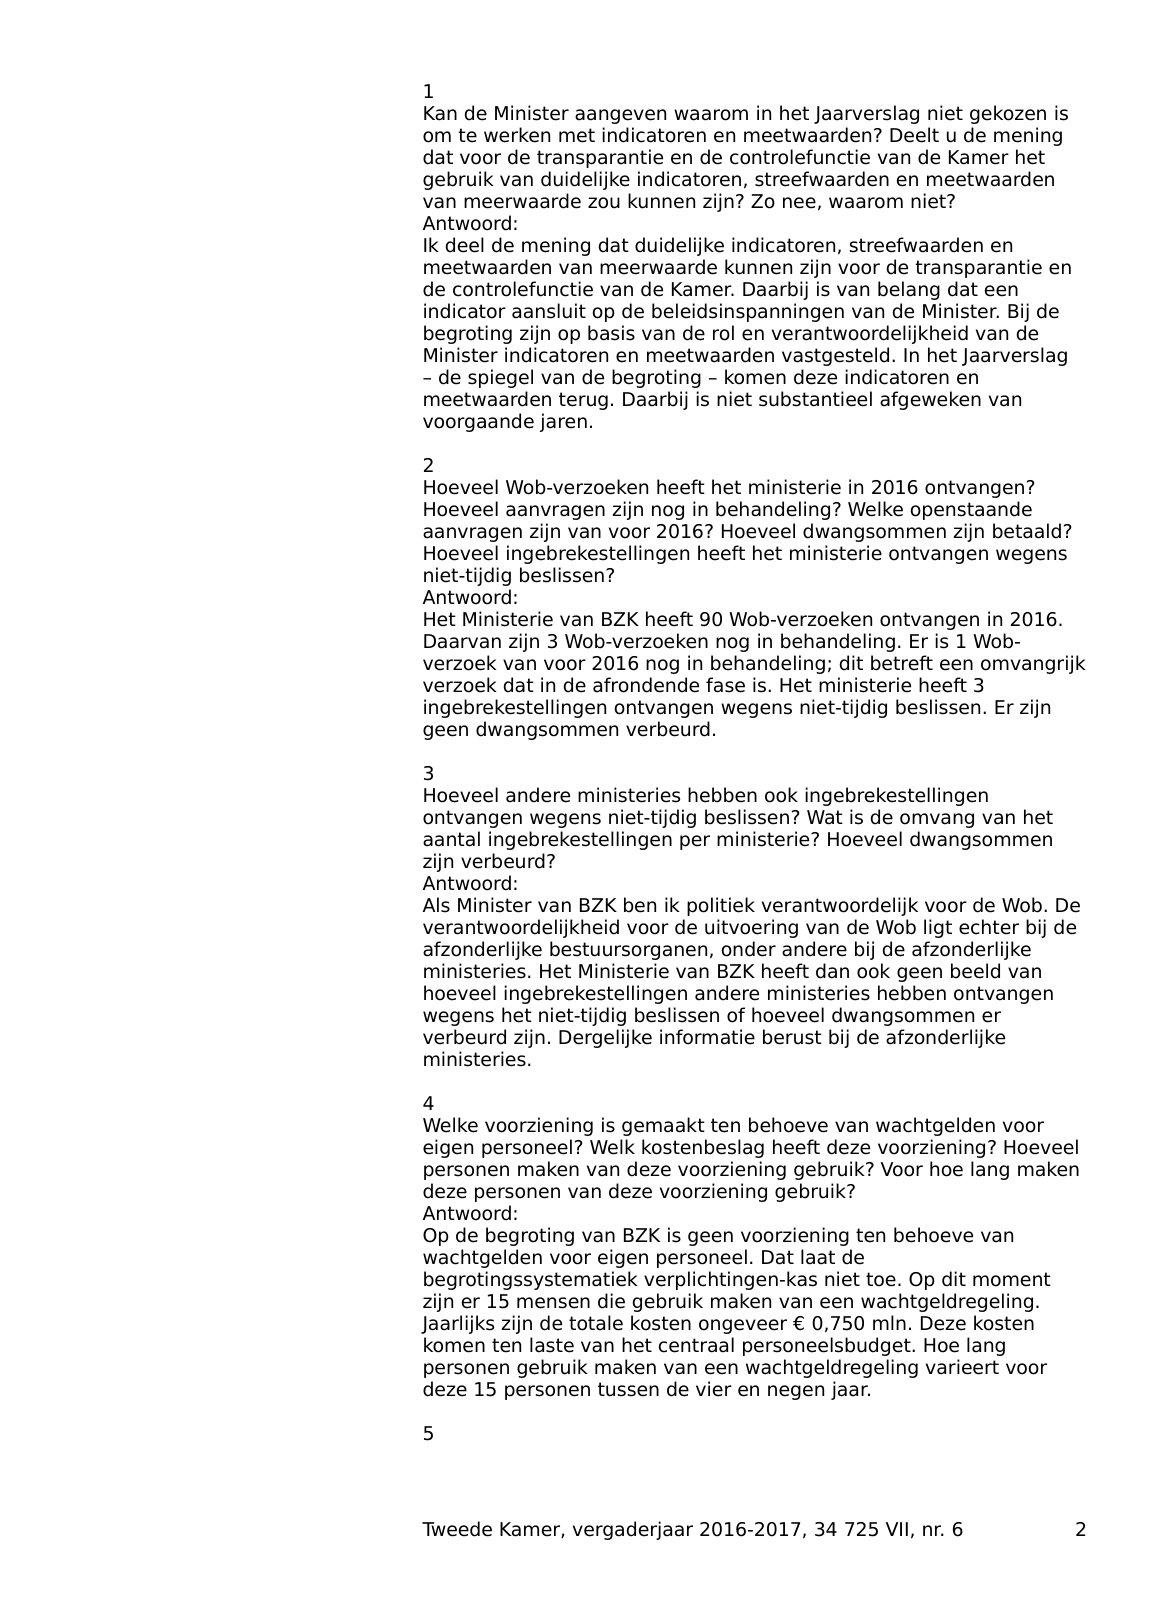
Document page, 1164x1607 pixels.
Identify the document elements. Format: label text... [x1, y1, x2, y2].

text Antwoord: [422, 587, 1087, 609]
text Het Ministerie van BZK heeft 90 Wob-verzoeken ontvangen in 2016. Daarvan zijn 3 Wob-verzoeken nog in behandeling. Er is 1 Wob-verzoek van voor 2016 nog in behandeling; dit betreft een omvangrijk verzoek dat in de afrondende fase is. Het ministerie heeft 3 ingebrekestellingen ontvangen wegens niet-tijdig beslissen. Er zijn geen dwangsommen verbeurd. [422, 609, 1087, 741]
text 5 [422, 1423, 1087, 1445]
text Welke voorziening is gemaakt ten behoeve van wachtgelden voor eigen personeel? Welk kostenbeslag heeft deze voorziening? Hoeveel personen maken van deze voorziening gebruik? Voor hoe lang maken deze personen van deze voorziening gebruik? [422, 1115, 1087, 1203]
text Op de begroting van BZK is geen voorziening ten behoeve van wachtgelden voor eigen personeel. Dat laat de begrotingssystematiek verplichtingen-kas niet toe. Op dit moment zijn er 15 mensen die gebruik maken van een wachtgeldregeling. Jaarlijks zijn de totale kosten ongeveer € 0,750 mln. Deze kosten komen ten laste van het centraal personeelsbudget. Hoe lang personen gebruik maken van een wachtgeldregeling varieert voor deze 15 personen tussen de vier en negen jaar. [422, 1225, 1087, 1401]
text 3 [422, 763, 1087, 785]
text 4 [422, 1093, 1087, 1115]
text Hoeveel Wob-verzoeken heeft het ministerie in 2016 ontvangen? Hoeveel aanvragen zijn nog in behandeling? Welke openstaande aanvragen zijn van voor 2016? Hoeveel dwangsommen zijn betaald? Hoeveel ingebrekestellingen heeft het ministerie ontvangen wegens niet-tijdig beslissen? [422, 477, 1087, 587]
text Als Minister van BZK ben ik politiek verantwoordelijk voor de Wob. De verantwoordelijkheid voor de uitvoering van de Wob ligt echter bij de afzonderlijke bestuursorganen, onder andere bij de afzonderlijke ministeries. Het Ministerie van BZK heeft dan ook geen beeld van hoeveel ingebrekestellingen andere ministeries hebben ontvangen wegens het niet-tijdig beslissen of hoeveel dwangsommen er verbeurd zijn. Dergelijke informatie berust bij de afzonderlijke ministeries. [422, 895, 1087, 1071]
text Kan de Minister aangeven waarom in het Jaarverslag niet gekozen is om te werken met indicatoren en meetwaarden? Deelt u de mening dat voor de transparantie en de controlefunctie van de Kamer het gebruik van duidelijke indicatoren, streefwaarden en meetwaarden van meerwaarde zou kunnen zijn? Zo nee, waarom niet? [422, 103, 1087, 213]
text Antwoord: [422, 1203, 1087, 1225]
text 1 [422, 81, 1087, 103]
text 2 [422, 455, 1087, 477]
text Antwoord: [422, 873, 1087, 895]
text Antwoord: [422, 213, 1087, 235]
text Hoeveel andere ministeries hebben ook ingebrekestellingen ontvangen wegens niet-tijdig beslissen? Wat is de omvang van het aantal ingebrekestellingen per ministerie? Hoeveel dwangsommen zijn verbeurd? [422, 785, 1087, 873]
text Ik deel de mening dat duidelijke indicatoren, streefwaarden en meetwaarden van meerwaarde kunnen zijn voor de transparantie en de controlefunctie van de Kamer. Daarbij is van belang dat een indicator aansluit op de beleidsinspanningen van de Minister. Bij de begroting zijn op basis van de rol en verantwoordelijkheid van de Minister indicatoren en meetwaarden vastgesteld. In het Jaarverslag – de spiegel van de begroting – komen deze indicatoren en meetwaarden terug. Daarbij is niet substantieel afgeweken van voorgaande jaren. [422, 235, 1087, 433]
